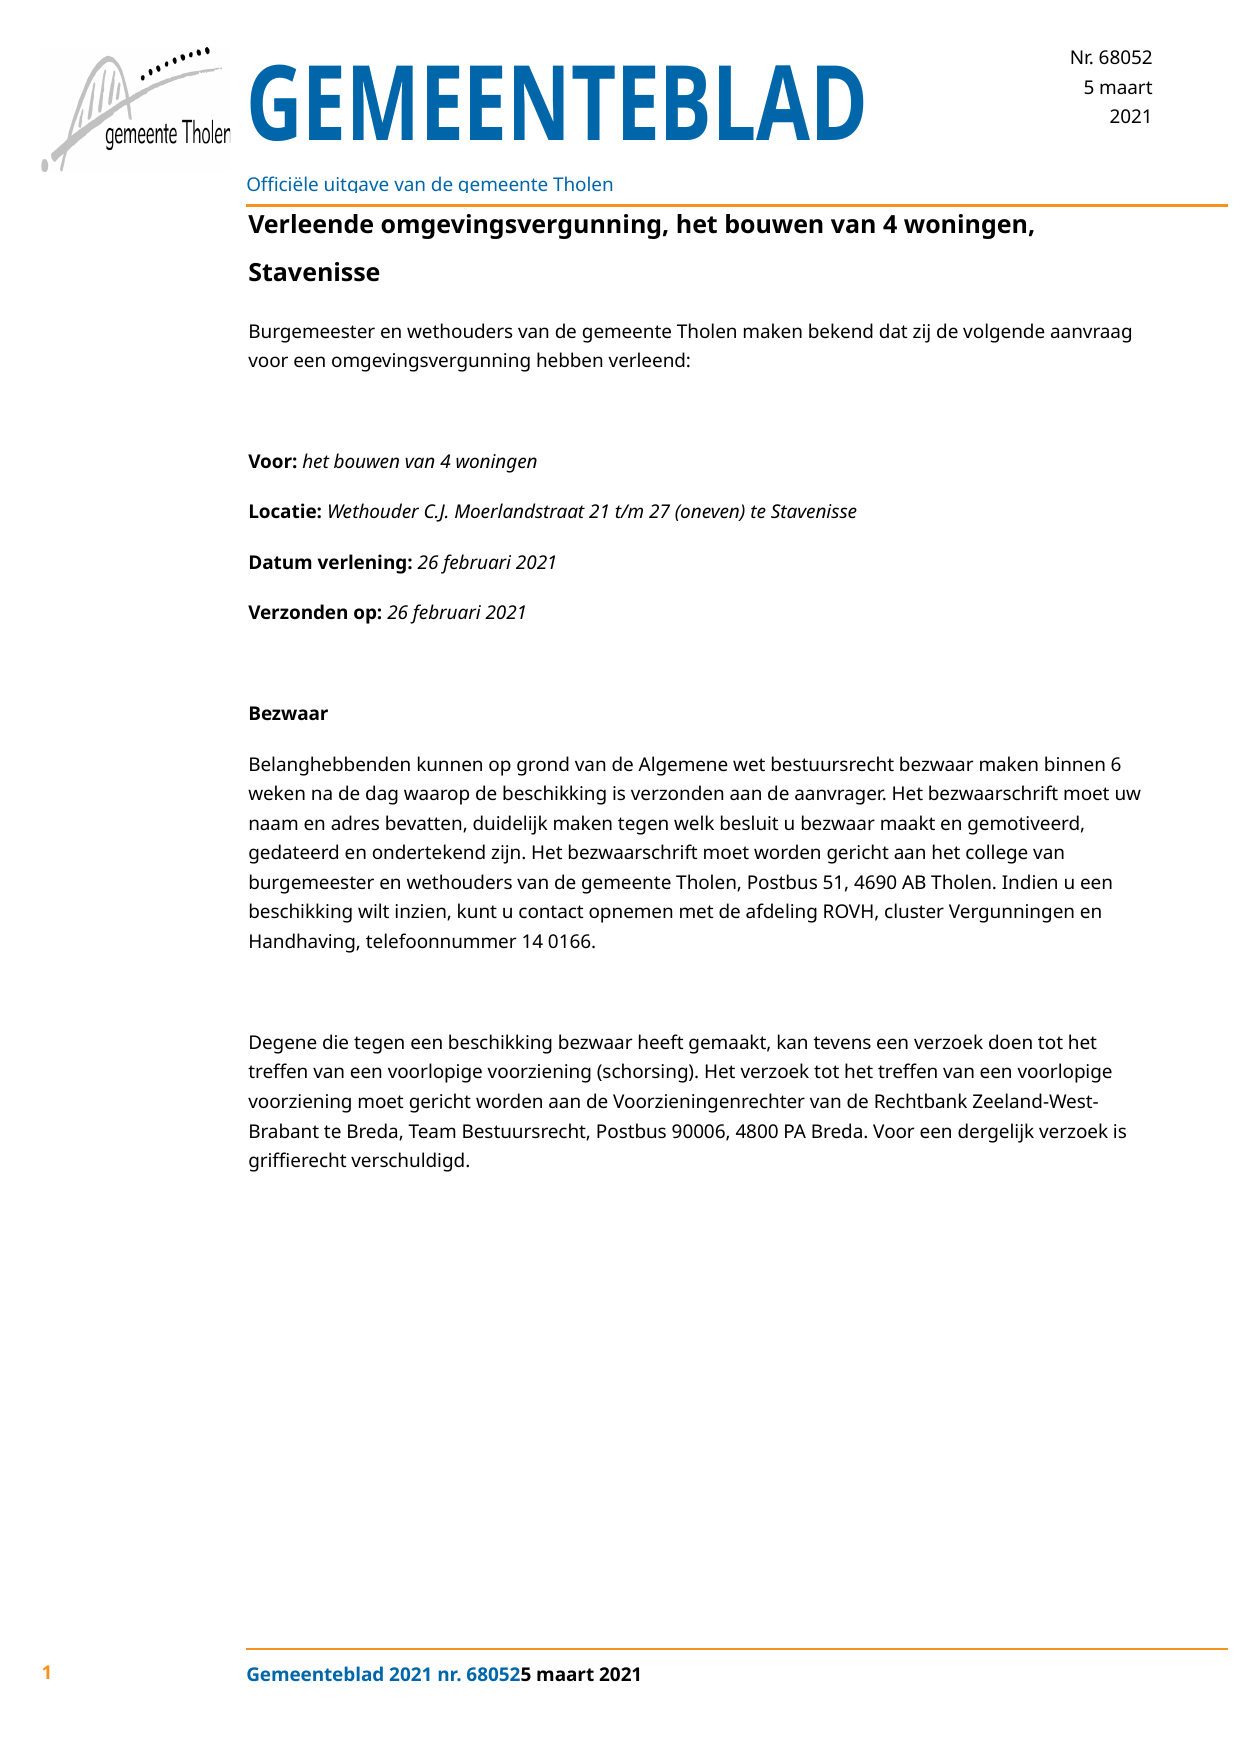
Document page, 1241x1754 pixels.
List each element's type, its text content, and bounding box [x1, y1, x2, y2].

text Degene die tegen een beschikking bezwaar heeft gemaakt, kan tevens een verzoek doen tot het treffen van een voorlopige voorziening (schorsing). Het verzoek tot het treffen van een voorlopige voorziening moet gericht worden aan de Voorzieningenrechter van de Rechtbank Zeeland-West-Brabant te Breda, Team Bestuursrecht, Postbus 90006, 4800 PA Breda. Voor een dergelijk verzoek is griffierecht verschuldigd. [248, 1029, 1152, 1173]
text Verleende omgevingsvergunning, het bouwen van 4 woningen, Stavenisse [248, 207, 1152, 288]
text Belanghebbenden kunnen op grond van de Algemene wet bestuursrecht bezwaar maken binnen 6 weken na de dag waarop de beschikking is verzonden aan de aanvrager. Het bezwaarschrift moet uw naam en adres bevatten, duidelijk maken tegen welk besluit u bezwaar maakt en gemotiveerd, gedateerd en ondertekend zijn. Het bezwaarschrift moet worden gericht aan het college van burgemeester en wethouders van de gemeente Tholen, Postbus 51, 4690 AB Tholen. Indien u een beschikking wilt inzien, kunt u contact opnemen met de afdeling ROVH, cluster Vergunningen en Handhaving, telefoonnummer 14 0166. [248, 751, 1152, 954]
text Burgemeester en wethouders van de gemeente Tholen maken bekend dat zij de volgende aanvraag voor een omgevingsvergunning hebben verleend: [248, 318, 1152, 373]
text Verzonden op: 26 februari 2021 [248, 599, 1152, 625]
text Locatie: Wethouder C.J. Moerlandstraat 21 t/m 27 (oneven) te Stavenisse [248, 499, 1152, 524]
picture [41, 47, 231, 172]
text Bezwaar [248, 700, 1152, 726]
text Datum verlening: 26 februari 2021 [248, 549, 1152, 575]
text Voor: het bouwen van 4 woningen [248, 448, 1152, 474]
